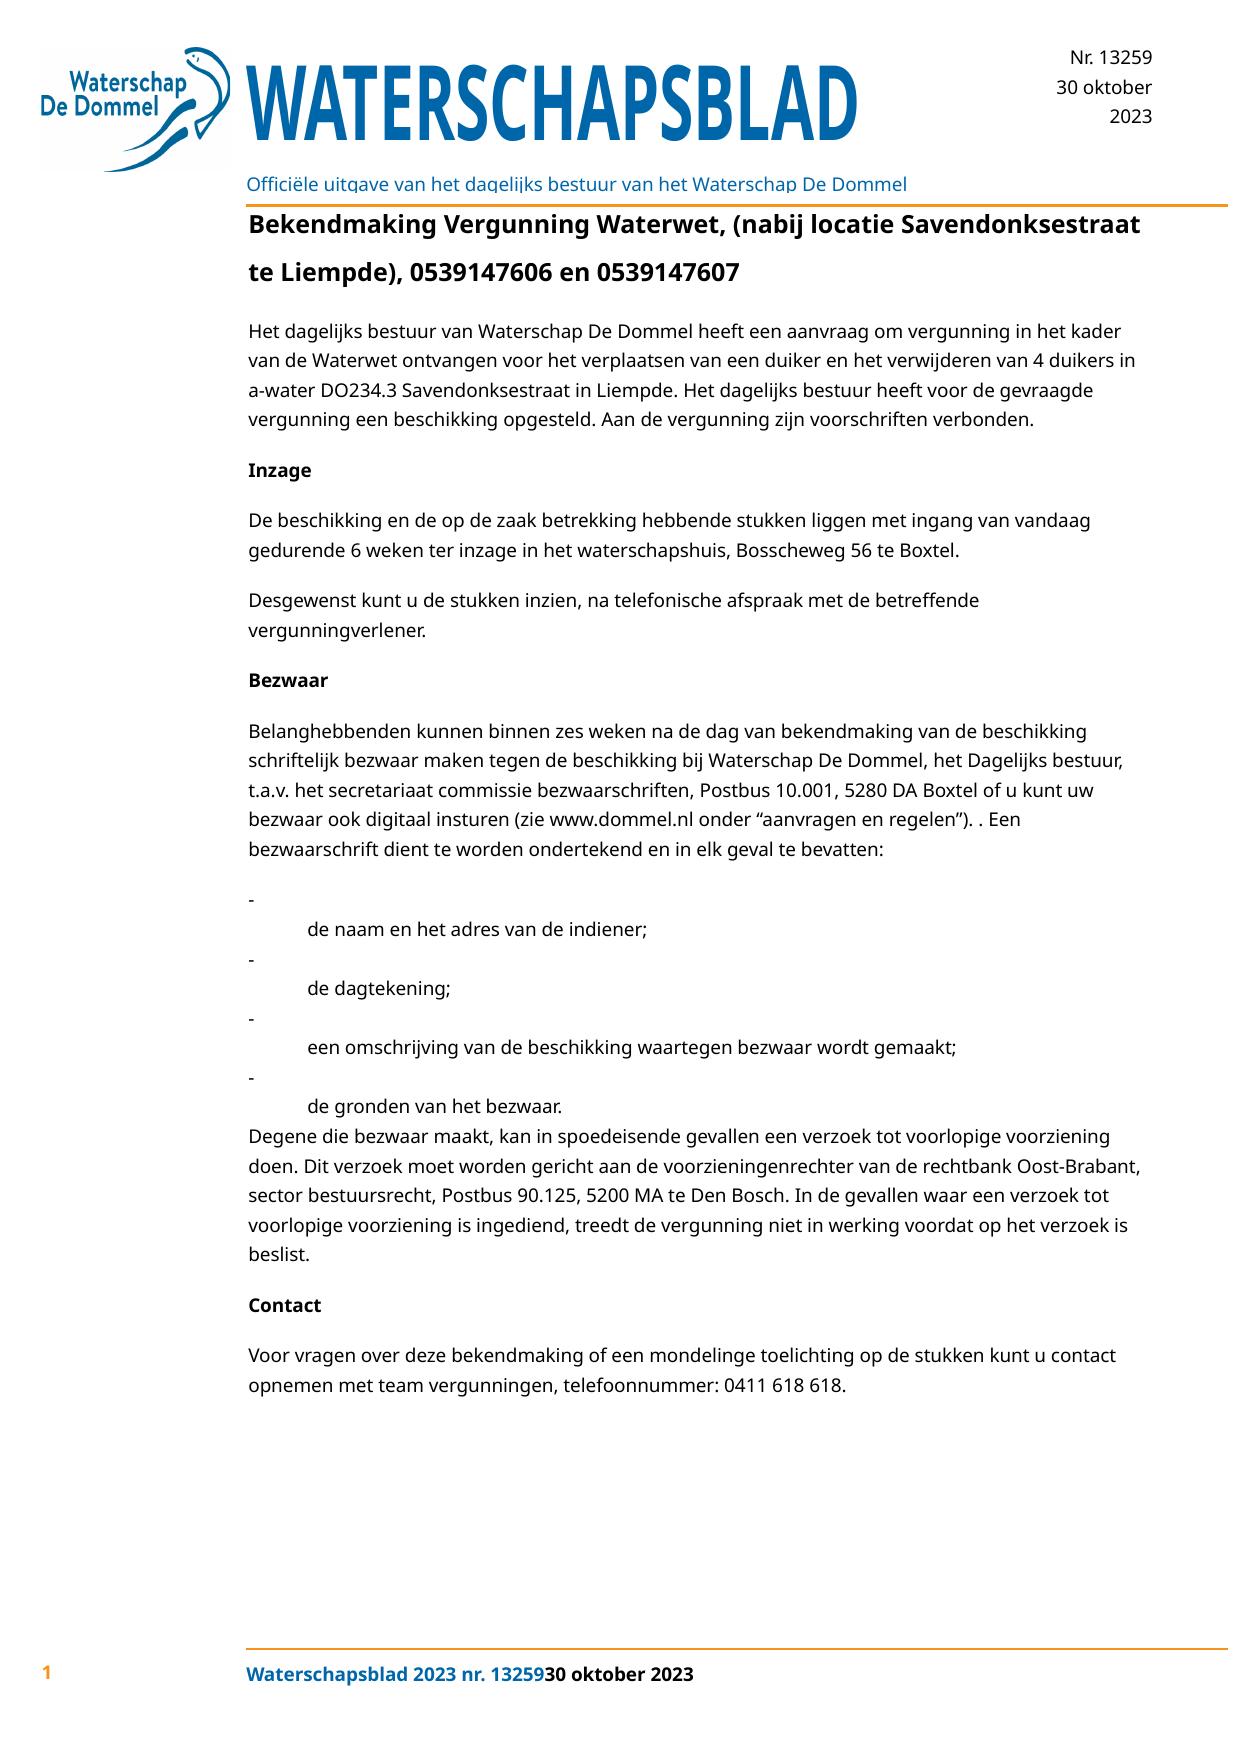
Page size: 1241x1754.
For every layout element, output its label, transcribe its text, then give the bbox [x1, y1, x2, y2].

text Bezwaar [248, 667, 1152, 693]
text Het dagelijks bestuur van Waterschap De Dommel heeft een aanvraag om vergunning in het kader van de Waterwet ontvangen voor het verplaatsen van een duiker en het verwijderen van 4 duikers in a-water DO234.3 Savendonksestraat in Liempde. Het dagelijks bestuur heeft voor de gevraagde vergunning een beschikking opgesteld. Aan de vergunning zijn voorschriften verbonden. [248, 318, 1152, 432]
text Voor vragen over deze bekendmaking of een mondelinge toelichting op de stukken kunt u contact opnemen met team vergunningen, telefoonnummer: 0411 618 618. [248, 1342, 1152, 1398]
text Belanghebbenden kunnen binnen zes weken na de dag van bekendmaking van de beschikking schriftelijk bezwaar maken tegen de beschikking bij Waterschap De Dommel, het Dagelijks bestuur, t.a.v. het secretariaat commissie bezwaarschriften, Postbus 10.001, 5280 DA Boxtel of u kunt uw bezwaar ook digitaal insturen (zie www.dommel.nl onder “aanvragen en regelen”). . Een bezwaarschrift dient te worden ondertekend en in elk geval te bevatten: [248, 718, 1152, 862]
list de gronden van het bezwaar. [248, 1094, 1152, 1119]
text Contact [248, 1292, 1152, 1318]
list een omschrijving van de beschikking waartegen bezwaar wordt gemaakt; [248, 1034, 1152, 1060]
list de dagtekening; [248, 975, 1152, 1001]
text Bekendmaking Vergunning Waterwet, (nabij locatie Savendonksestraat te Liempde), 0539147606 en 0539147607 [248, 207, 1152, 288]
picture [45, 99, 51, 111]
picture [41, 47, 231, 172]
text De beschikking en de op de zaak betrekking hebbende stukken liggen met ingang van vandaag gedurende 6 weken ter inzage in het waterschapshuis, Bosscheweg 56 te Boxtel. [248, 507, 1152, 563]
list de naam en het adres van de indiener; [248, 916, 1152, 942]
text Desgewenst kunt u de stukken inzien, na telefonische afspraak met de betreffende vergunningverlener. [248, 587, 1152, 643]
picture [198, 118, 210, 131]
text Degene die bezwaar maakt, kan in spoedeisende gevallen een verzoek tot voorlopige voorziening doen. Dit verzoek moet worden gericht aan de voorzieningenrechter van de rechtbank Oost-Brabant, sector bestuursrecht, Postbus 90.125, 5200 MA te Den Bosch. In de gevallen waar een verzoek tot voorlopige voorziening is ingediend, treedt de vergunning niet in werking voordat op het verzoek is beslist. [248, 1123, 1152, 1267]
text Inzage [248, 457, 1152, 483]
picture [204, 47, 231, 76]
